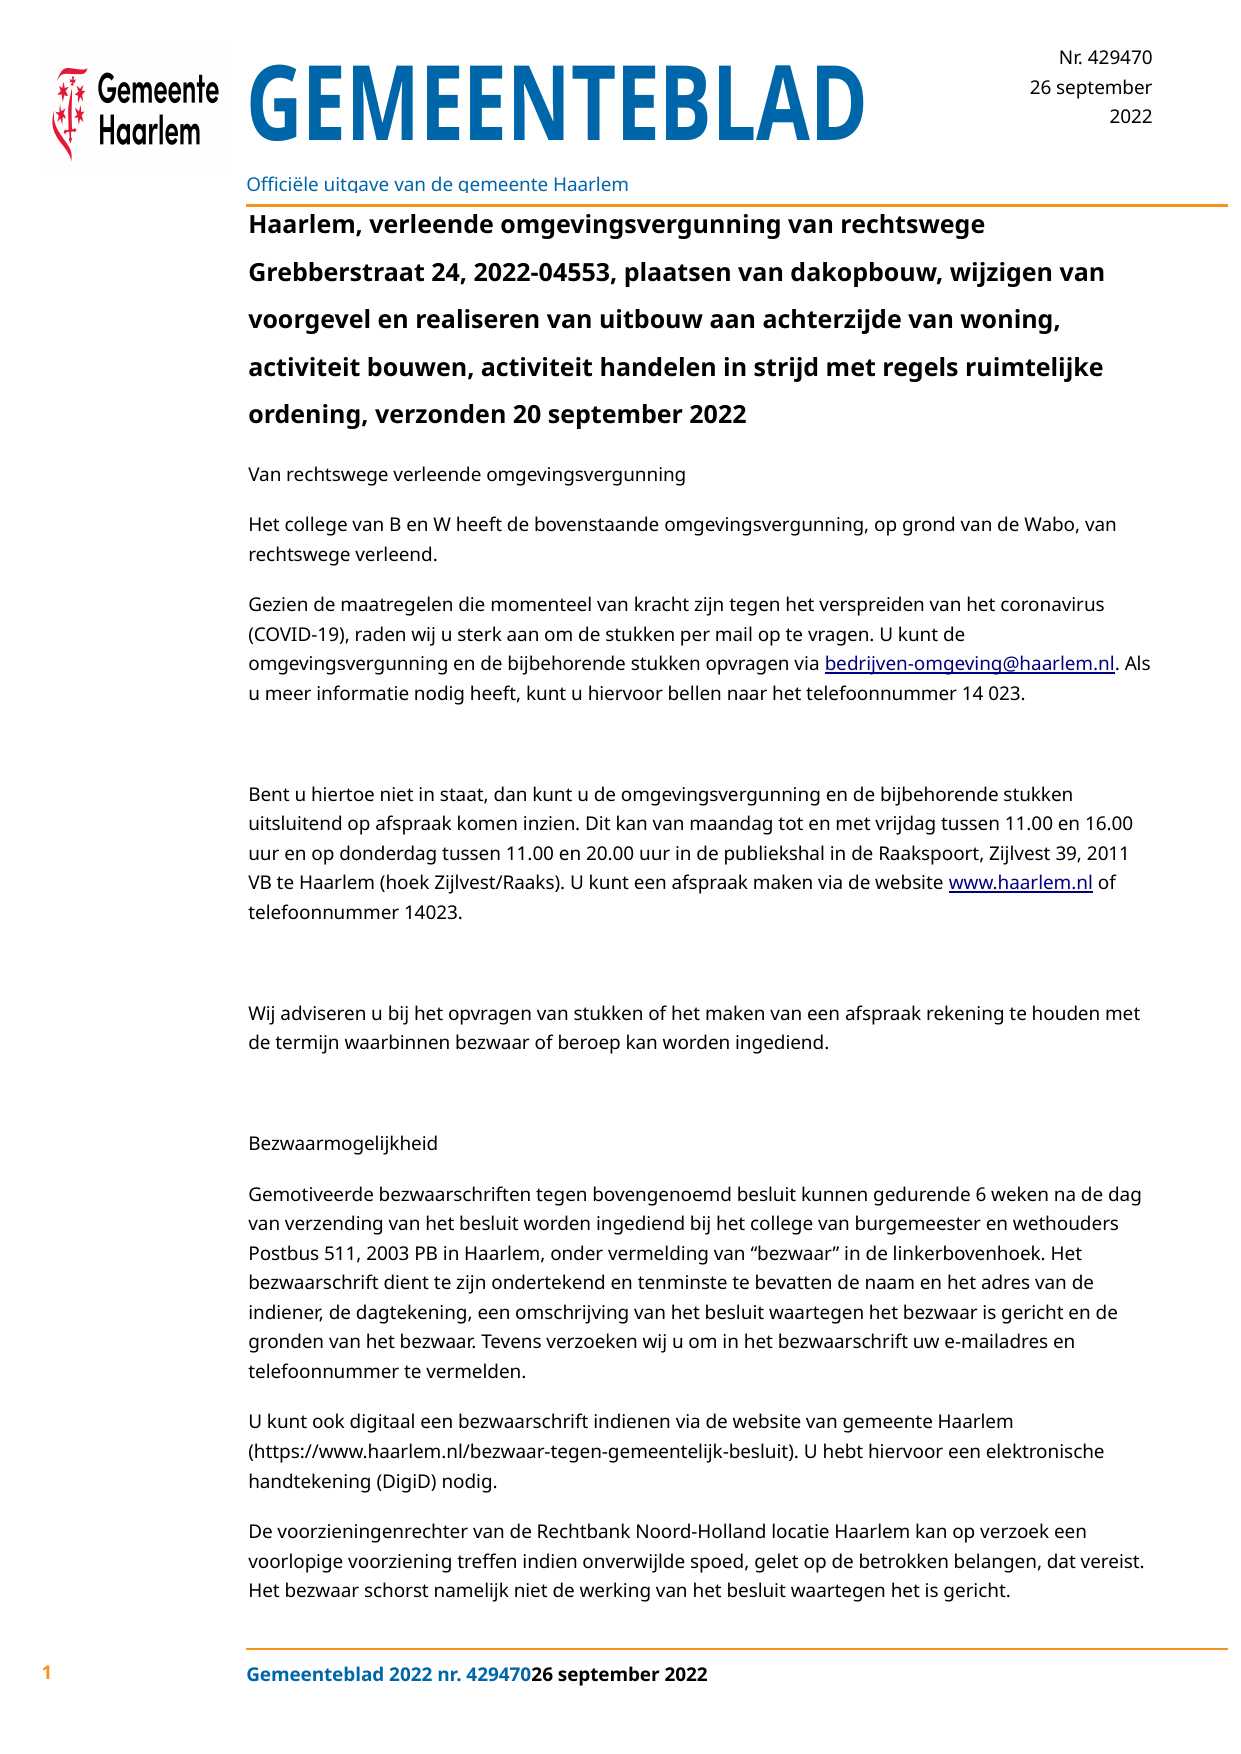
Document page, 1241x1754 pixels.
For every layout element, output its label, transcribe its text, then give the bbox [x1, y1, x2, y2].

text Van rechtswege verleende omgevingsvergunning [248, 461, 1152, 486]
text Bezwaarmogelijkheid [248, 1130, 1152, 1156]
text Gemotiveerde bezwaarschriften tegen bovengenoemd besluit kunnen gedurende 6 weken na de dag van verzending van het besluit worden ingediend bij het college van burgemeester en wethouders Postbus 511, 2003 PB in Haarlem, onder vermelding van “bezwaar” in de linkerbovenhoek. Het bezwaarschrift dient te zijn ondertekend en tenminste te bevatten de naam en het adres van de indiener, de dagtekening, een omschrijving van het besluit waartegen het bezwaar is gericht en de gronden van het bezwaar. Tevens verzoeken wij u om in het bezwaarschrift uw e-mailadres en telefoonnummer te vermelden. [248, 1181, 1152, 1384]
text Gezien de maatregelen die momenteel van kracht zijn tegen het verspreiden van het coronavirus (COVID-19), raden wij u sterk aan om de stukken per mail op te vragen. U kunt de omgevingsvergunning en de bijbehorende stukken opvragen via bedrijven-omgeving@haarlem.nl. Als u meer informatie nodig heeft, kunt u hiervoor bellen naar het telefoonnummer 14 023. [248, 591, 1152, 706]
text Bent u hiertoe niet in staat, dan kunt u de omgevingsvergunning en de bijbehorende stukken uitsluitend op afspraak komen inzien. Dit kan van maandag tot en met vrijdag tussen 11.00 en 16.00 uur en op donderdag tussen 11.00 en 20.00 uur in de publiekshal in de Raakspoort, Zijlvest 39, 2011 VB te Haarlem (hoek Zijlvest/Raaks). U kunt een afspraak maken via de website www.haarlem.nl of telefoonnummer 14023. [248, 781, 1152, 925]
text Wij adviseren u bij het opvragen van stukken of het maken van een afspraak rekening te houden met de termijn waarbinnen bezwaar of beroep kan worden ingediend. [248, 1000, 1152, 1055]
text Haarlem, verleende omgevingsvergunning van rechtswege Grebberstraat 24, 2022-04553, plaatsen van dakopbouw, wijzigen van voorgevel en realiseren van uitbouw aan achterzijde van woning, activiteit bouwen, activiteit handelen in strijd met regels ruimtelijke ordening, verzonden 20 september 2022 [248, 207, 1152, 431]
text U kunt ook digitaal een bezwaarschrift indienen via de website van gemeente Haarlem (https://www.haarlem.nl/bezwaar-tegen-gemeentelijk-besluit). U hebt hiervoor een elektronische handtekening (DigiD) nodig. [248, 1409, 1152, 1493]
text Het college van B en W heeft de bovenstaande omgevingsvergunning, op grond van de Wabo, van rechtswege verleend. [248, 511, 1152, 566]
picture [41, 47, 231, 172]
text De voorzieningenrechter van de Rechtbank Noord-Holland locatie Haarlem kan op verzoek een voorlopige voorziening treffen indien onverwijlde spoed, gelet op de betrokken belangen, dat vereist. Het bezwaar schorst namelijk niet de werking van het besluit waartegen het is gericht. [248, 1518, 1152, 1603]
